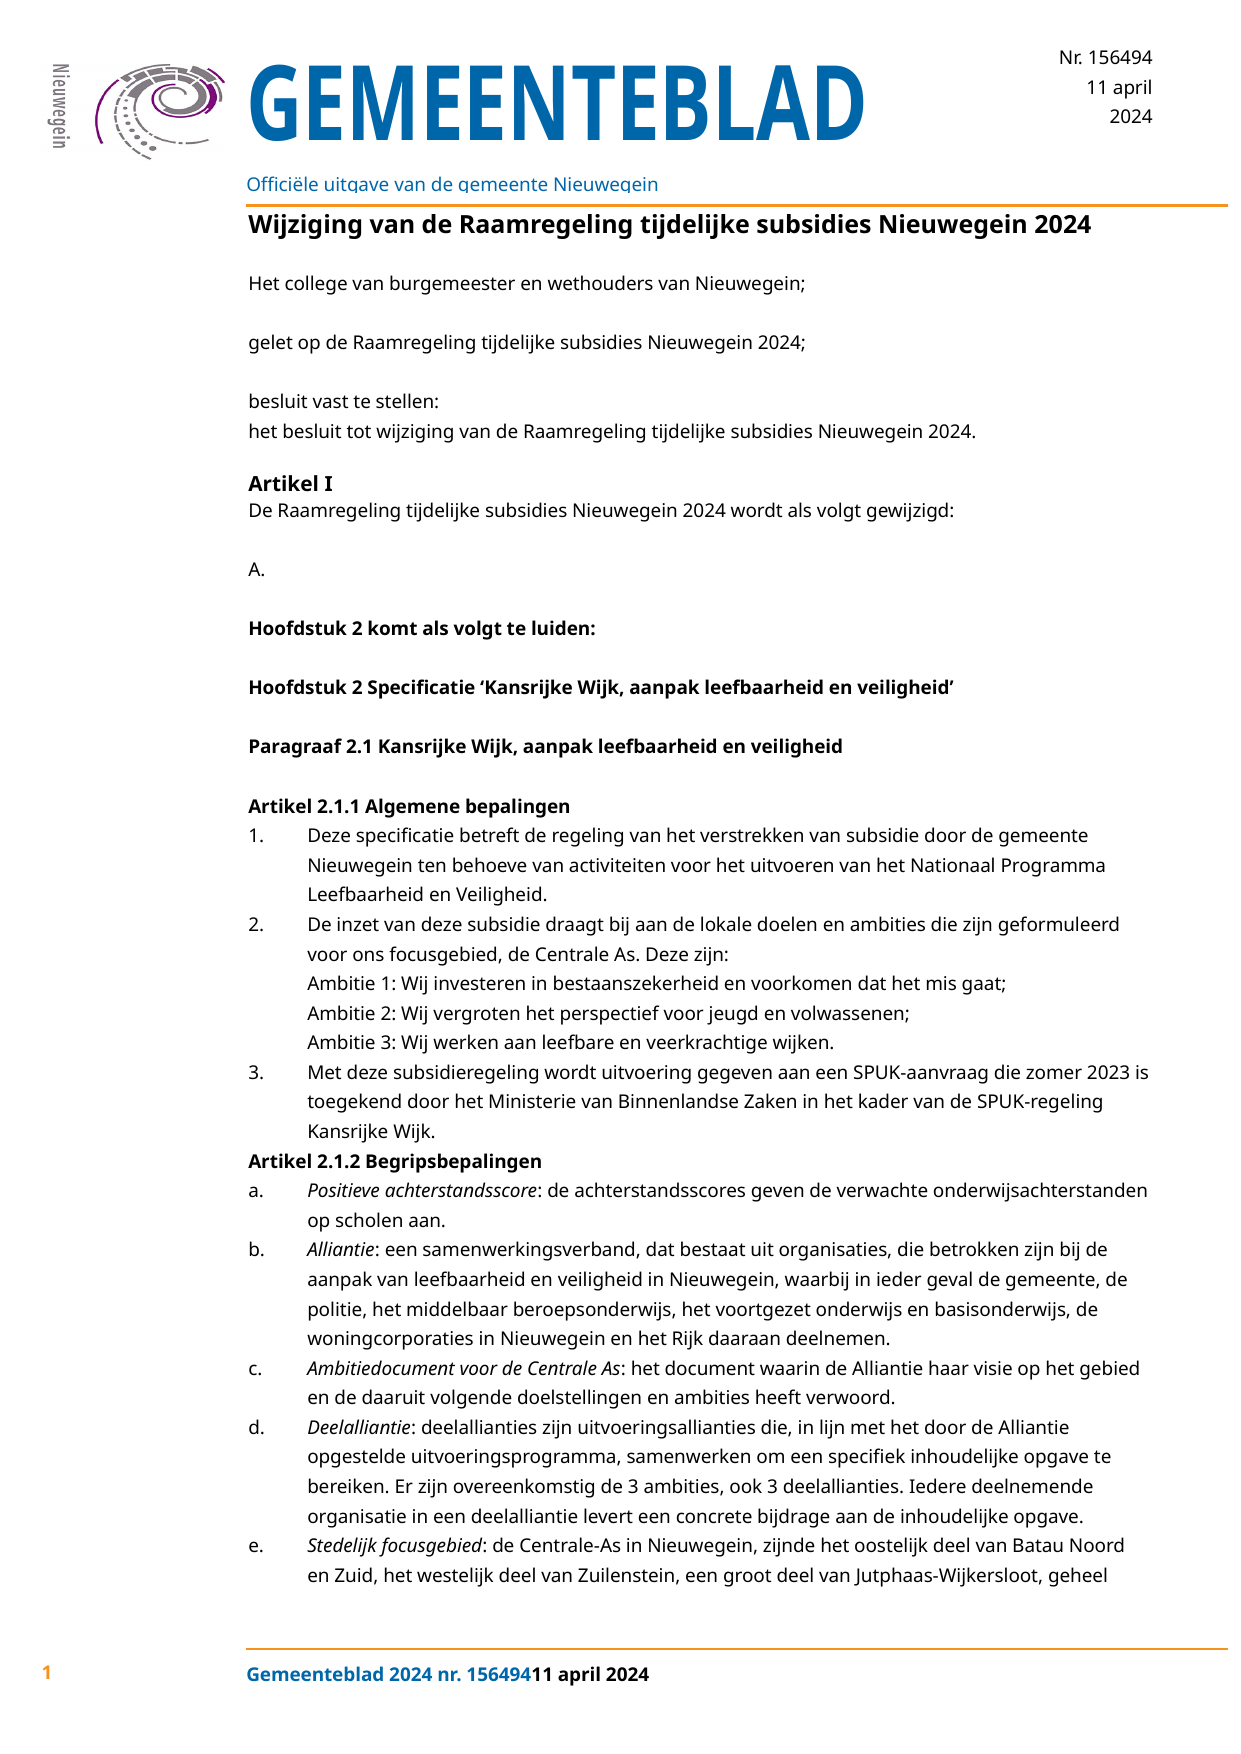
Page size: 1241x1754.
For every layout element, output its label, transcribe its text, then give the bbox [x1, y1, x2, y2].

list Ambitie 1: Wij investeren in bestaanszekerheid en voorkomen dat het mis gaat; [248, 970, 1152, 996]
text Het college van burgemeester en wethouders van Nieuwegein; [248, 270, 1152, 296]
list Deelalliantie: deelallianties zijn uitvoeringsallianties die, in lijn met het door de Alliantie opgestelde uitvoeringsprogramma, samenwerken om een specifiek inhoudelijke opgave te bereiken. Er zijn overeenkomstig de 3 ambities, ook 3 deelallianties. Iedere deelnemende organisatie in een deelalliantie levert een concrete bijdrage aan de inhoudelijke opgave. [248, 1414, 1152, 1529]
picture [41, 47, 231, 172]
list Ambitie 3: Wij werken aan leefbare en veerkrachtige wijken. [248, 1029, 1152, 1055]
text Hoofdstuk 2 Specificatie ‘Kansrijke Wijk, aanpak leefbaarheid en veiligheid’ [248, 674, 1152, 700]
text De Raamregeling tijdelijke subsidies Nieuwegein 2024 wordt als volgt gewijzigd: [248, 497, 1152, 523]
list Ambitiedocument voor de Centrale As: het document waarin de Alliantie haar visie op het gebied en de daaruit volgende doelstellingen en ambities heeft verwoord. [248, 1355, 1152, 1410]
text het besluit tot wijziging van de Raamregeling tijdelijke subsidies Nieuwegein 2024. [248, 418, 1152, 444]
text besluit vast te stellen: [248, 389, 1152, 414]
text A. [248, 556, 1152, 582]
text Artikel I [248, 469, 1152, 497]
text Wijziging van de Raamregeling tijdelijke subsidies Nieuwegein 2024 [248, 207, 1152, 241]
text Hoofdstuk 2 komt als volgt te luiden: [248, 615, 1152, 641]
list Alliantie: een samenwerkingsverband, dat bestaat uit organisaties, die betrokken zijn bij de aanpak van leefbaarheid en veiligheid in Nieuwegein, waarbij in ieder geval de gemeente, de politie, het middelbaar beroepsonderwijs, het voortgezet onderwijs en basisonderwijs, de woningcorporaties in Nieuwegein en het Rijk daaraan deelnemen. [248, 1237, 1152, 1351]
list Met deze subsidieregeling wordt uitvoering gegeven aan een SPUK-aanvraag die zomer 2023 is toegekend door het Ministerie van Binnenlandse Zaken in het kader van de SPUK-regeling Kansrijke Wijk. [248, 1059, 1152, 1144]
list Deze specificatie betreft de regeling van het verstrekken van subsidie door de gemeente Nieuwegein ten behoeve van activiteiten voor het uitvoeren van het Nationaal Programma Leefbaarheid en Veiligheid. [248, 822, 1152, 907]
text Artikel 2.1.2 Begripsbepalingen [248, 1148, 1152, 1174]
text Artikel 2.1.1 Algemene bepalingen [248, 793, 1152, 819]
text Paragraaf 2.1 Kansrijke Wijk, aanpak leefbaarheid en veiligheid [248, 734, 1152, 759]
list Stedelijk focusgebied: de Centrale‑As in Nieuwegein, zijnde het oostelijk deel van Batau Noord en Zuid, het westelijk deel van Zuilenstein, een groot deel van Jutphaas-Wijkersloot, geheel [248, 1532, 1152, 1588]
list De inzet van deze subsidie draagt bij aan de lokale doelen en ambities die zijn geformuleerd voor ons focusgebied, de Centrale As. Deze zijn: [248, 911, 1152, 967]
text gelet op de Raamregeling tijdelijke subsidies Nieuwegein 2024; [248, 329, 1152, 355]
list Ambitie 2: Wij vergroten het perspectief voor jeugd en volwassenen; [248, 1000, 1152, 1026]
list Positieve achterstandsscore: de achterstandsscores geven de verwachte onderwijsachterstanden op scholen aan. [248, 1177, 1152, 1233]
